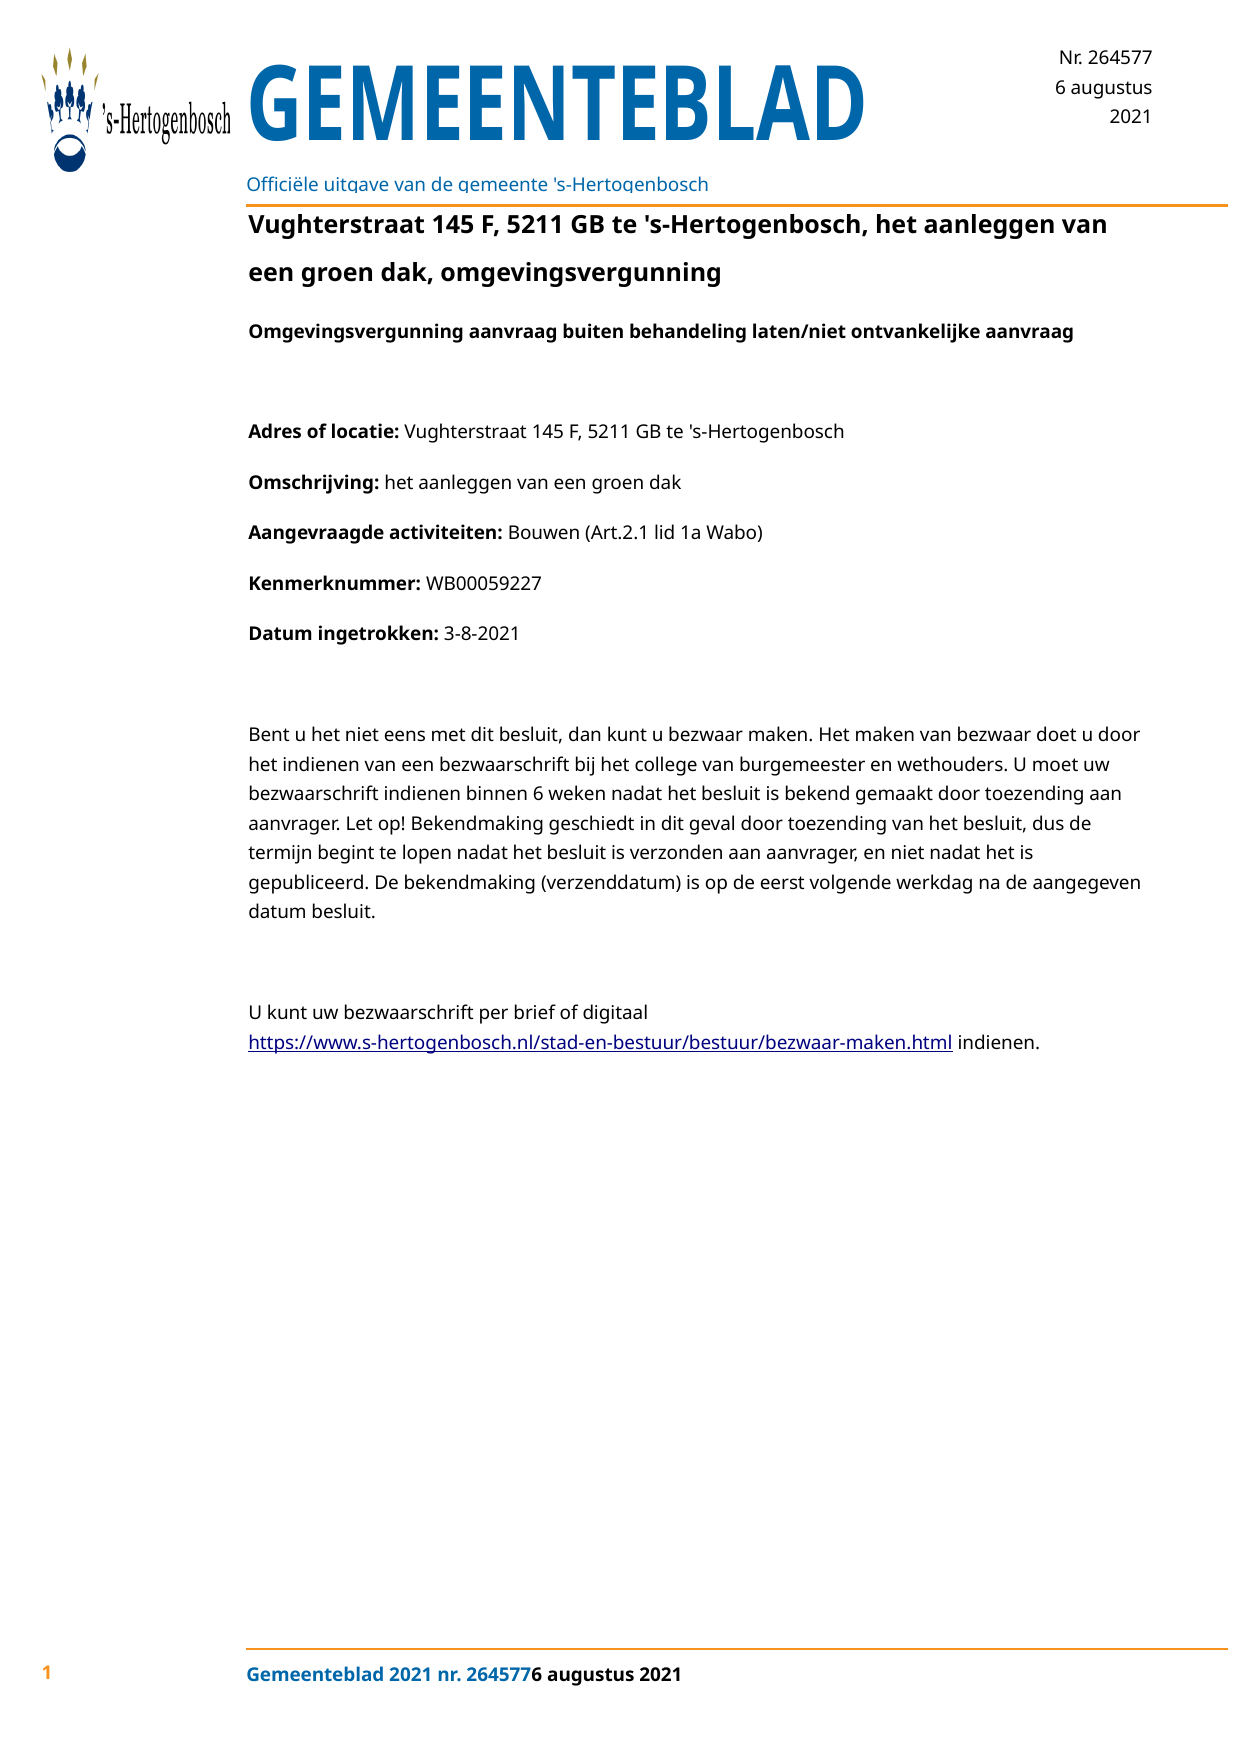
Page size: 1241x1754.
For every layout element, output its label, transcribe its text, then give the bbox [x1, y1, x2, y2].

text Omgevingsvergunning aanvraag buiten behandeling laten/niet ontvankelijke aanvraag [248, 318, 1152, 344]
text Datum ingetrokken: 3-8-2021 [248, 620, 1152, 646]
text U kunt uw bezwaarschrift per brief of digitaal https://www.s-hertogenbosch.nl/stad-en-bestuur/bestuur/bezwaar-maken.html indienen. [248, 999, 1152, 1055]
text Aangevraagde activiteiten: Bouwen (Art.2.1 lid 1a Wabo) [248, 519, 1152, 545]
text Vughterstraat 145 F, 5211 GB te 's-Hertogenbosch, het aanleggen van een groen dak, omgevingsvergunning [248, 207, 1152, 288]
text Kenmerknummer: WB00059227 [248, 570, 1152, 596]
picture [41, 47, 231, 172]
text Bent u het niet eens met dit besluit, dan kunt u bezwaar maken. Het maken van bezwaar doet u door het indienen van een bezwaarschrift bij het college van burgemeester en wethouders. U moet uw bezwaarschrift indienen binnen 6 weken nadat het besluit is bekend gemaakt door toezending aan aanvrager. Let op! Bekendmaking geschiedt in dit geval door toezending van het besluit, dus de termijn begint te lopen nadat het besluit is verzonden aan aanvrager, en niet nadat het is gepubliceerd. De bekendmaking (verzenddatum) is op de eerst volgende werkdag na de aangegeven datum besluit. [248, 721, 1152, 924]
text Adres of locatie: Vughterstraat 145 F, 5211 GB te 's-Hertogenbosch [248, 419, 1152, 444]
text Omschrijving: het aanleggen van een groen dak [248, 469, 1152, 495]
